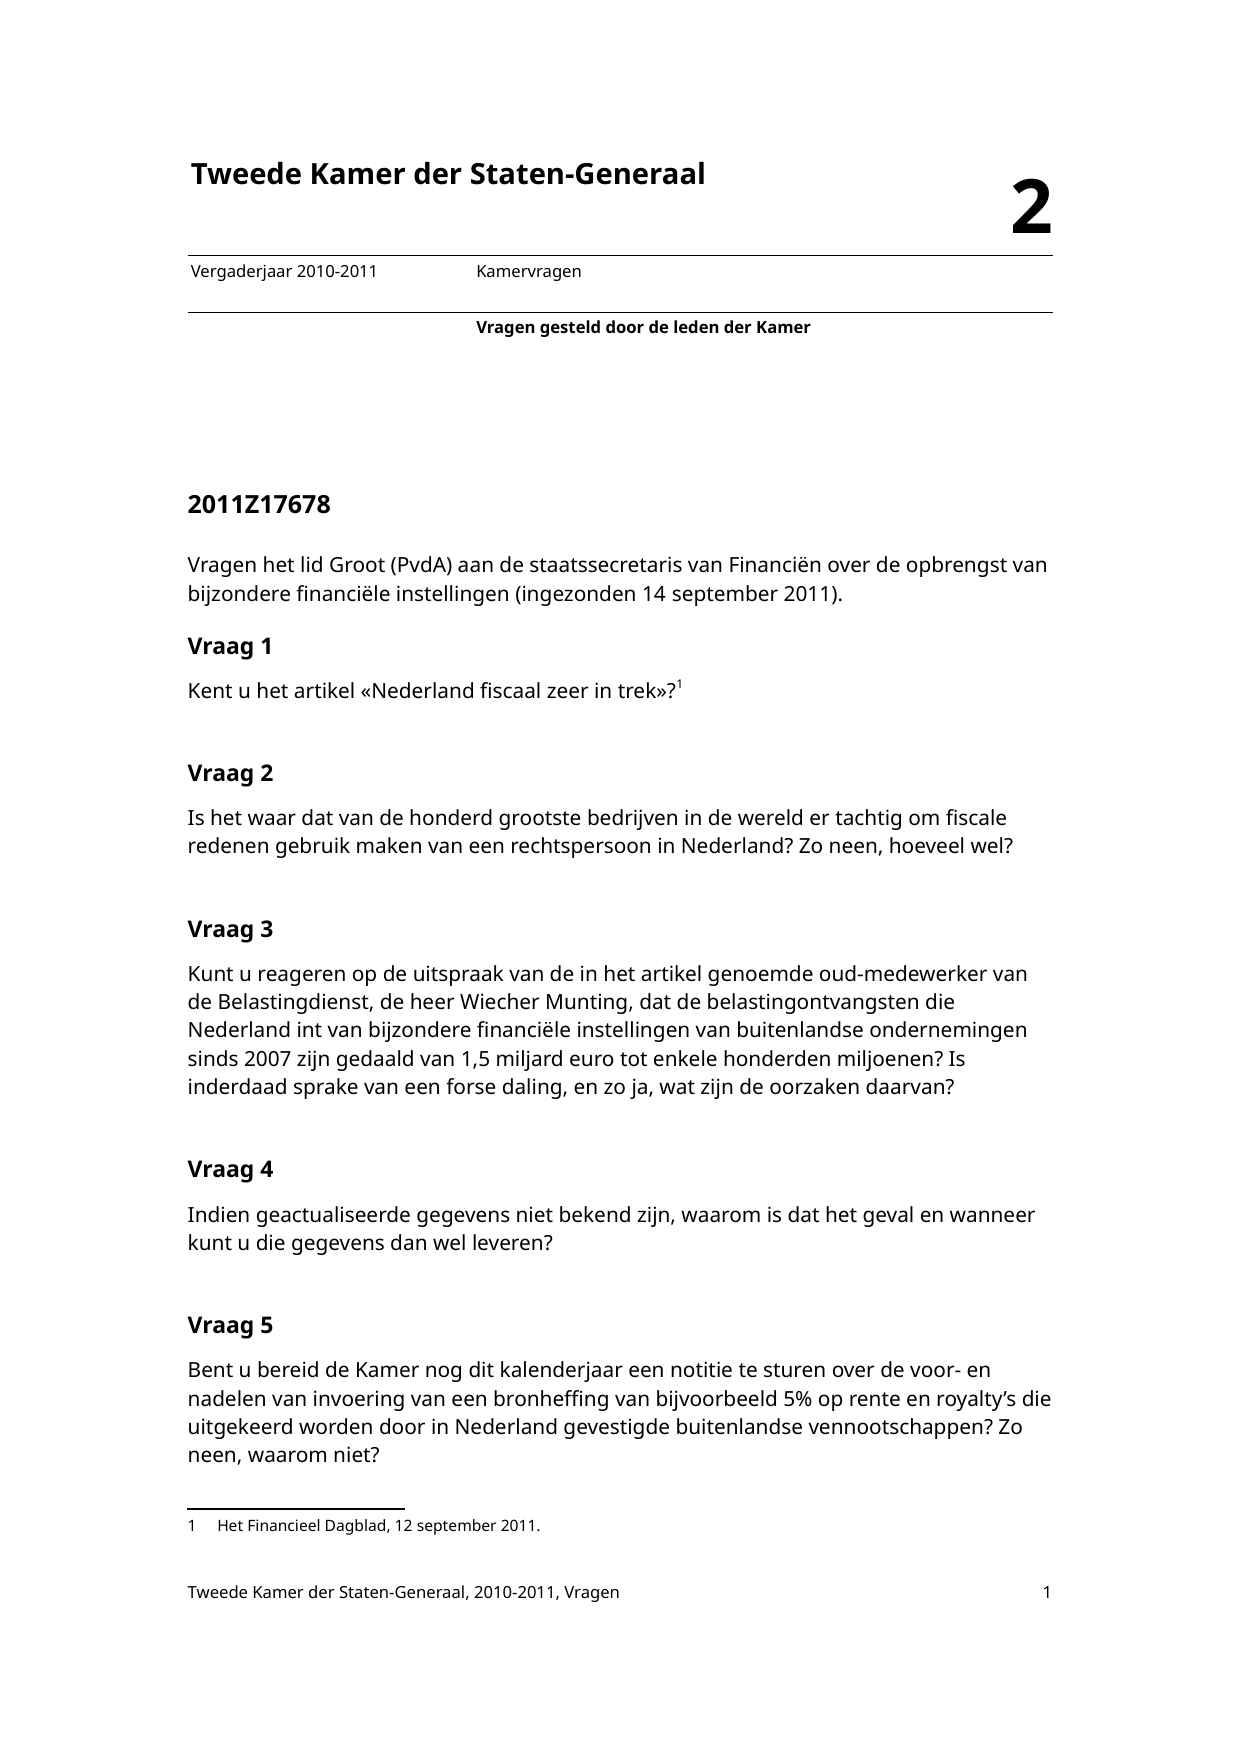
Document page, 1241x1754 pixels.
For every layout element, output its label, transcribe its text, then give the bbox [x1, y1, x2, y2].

text Bent u bereid de Kamer nog dit kalenderjaar een notitie te sturen over de voor- en nadelen van invoering van een bronheffing van bijvoorbeeld 5% op rente en royalty’s die uitgekeerd worden door in Nederland gevestigde buitenlandse vennootschappen? Zo neen, waarom niet? [187, 1355, 1053, 1469]
subtitle Vraag 2 [187, 757, 1053, 788]
subtitle Vraag 4 [187, 1153, 1053, 1185]
table_header Tweede Kamer der Staten-Generaal [188, 150, 879, 255]
table_cell [188, 313, 473, 339]
table_header 2 [880, 150, 1053, 255]
text Het Financieel Dagblad, 12 september 2011. [187, 1508, 1053, 1536]
text Kent u het artikel «Nederland fiscaal zeer in trek»? [187, 676, 1053, 704]
text Kunt u reageren op de uitspraak van de in het artikel genoemde oud-medewerker van de Belastingdienst, de heer Wiecher Munting, dat de belastingontvangsten die Nederland int van bijzondere financiële instellingen van buitenlandse ondernemingen sinds 2007 zijn gedaald van 1,5 miljard euro tot enkele honderden miljoenen? Is inderdaad sprake van een forse daling, en zo ja, wat zijn de oorzaken daarvan? [187, 959, 1053, 1101]
table_cell Vragen gesteld door de leden der Kamer [473, 313, 1053, 339]
subtitle Vraag 5 [187, 1309, 1053, 1340]
subtitle Vraag 1 [187, 630, 1053, 661]
text Indien geactualiseerde gegevens niet bekend zijn, waarom is dat het geval en wanneer kunt u die gegevens dan wel leveren? [187, 1200, 1053, 1257]
table_cell Vergaderjaar 2010-2011 [188, 256, 473, 312]
text Is het waar dat van de honderd grootste bedrijven in de wereld er tachtig om fiscale redenen gebruik maken van een rechtspersoon in Nederland? Zo neen, hoeveel wel? [187, 803, 1053, 860]
subtitle Vraag 3 [187, 912, 1053, 944]
table_cell Kamervragen [473, 256, 1053, 312]
text Vragen het lid Groot (PvdA) aan de staatssecretaris van Financiën over de opbrengst van bijzondere financiële instellingen (ingezonden 14 september 2011). [187, 550, 1053, 607]
text 2011Z17678 [187, 487, 1053, 521]
